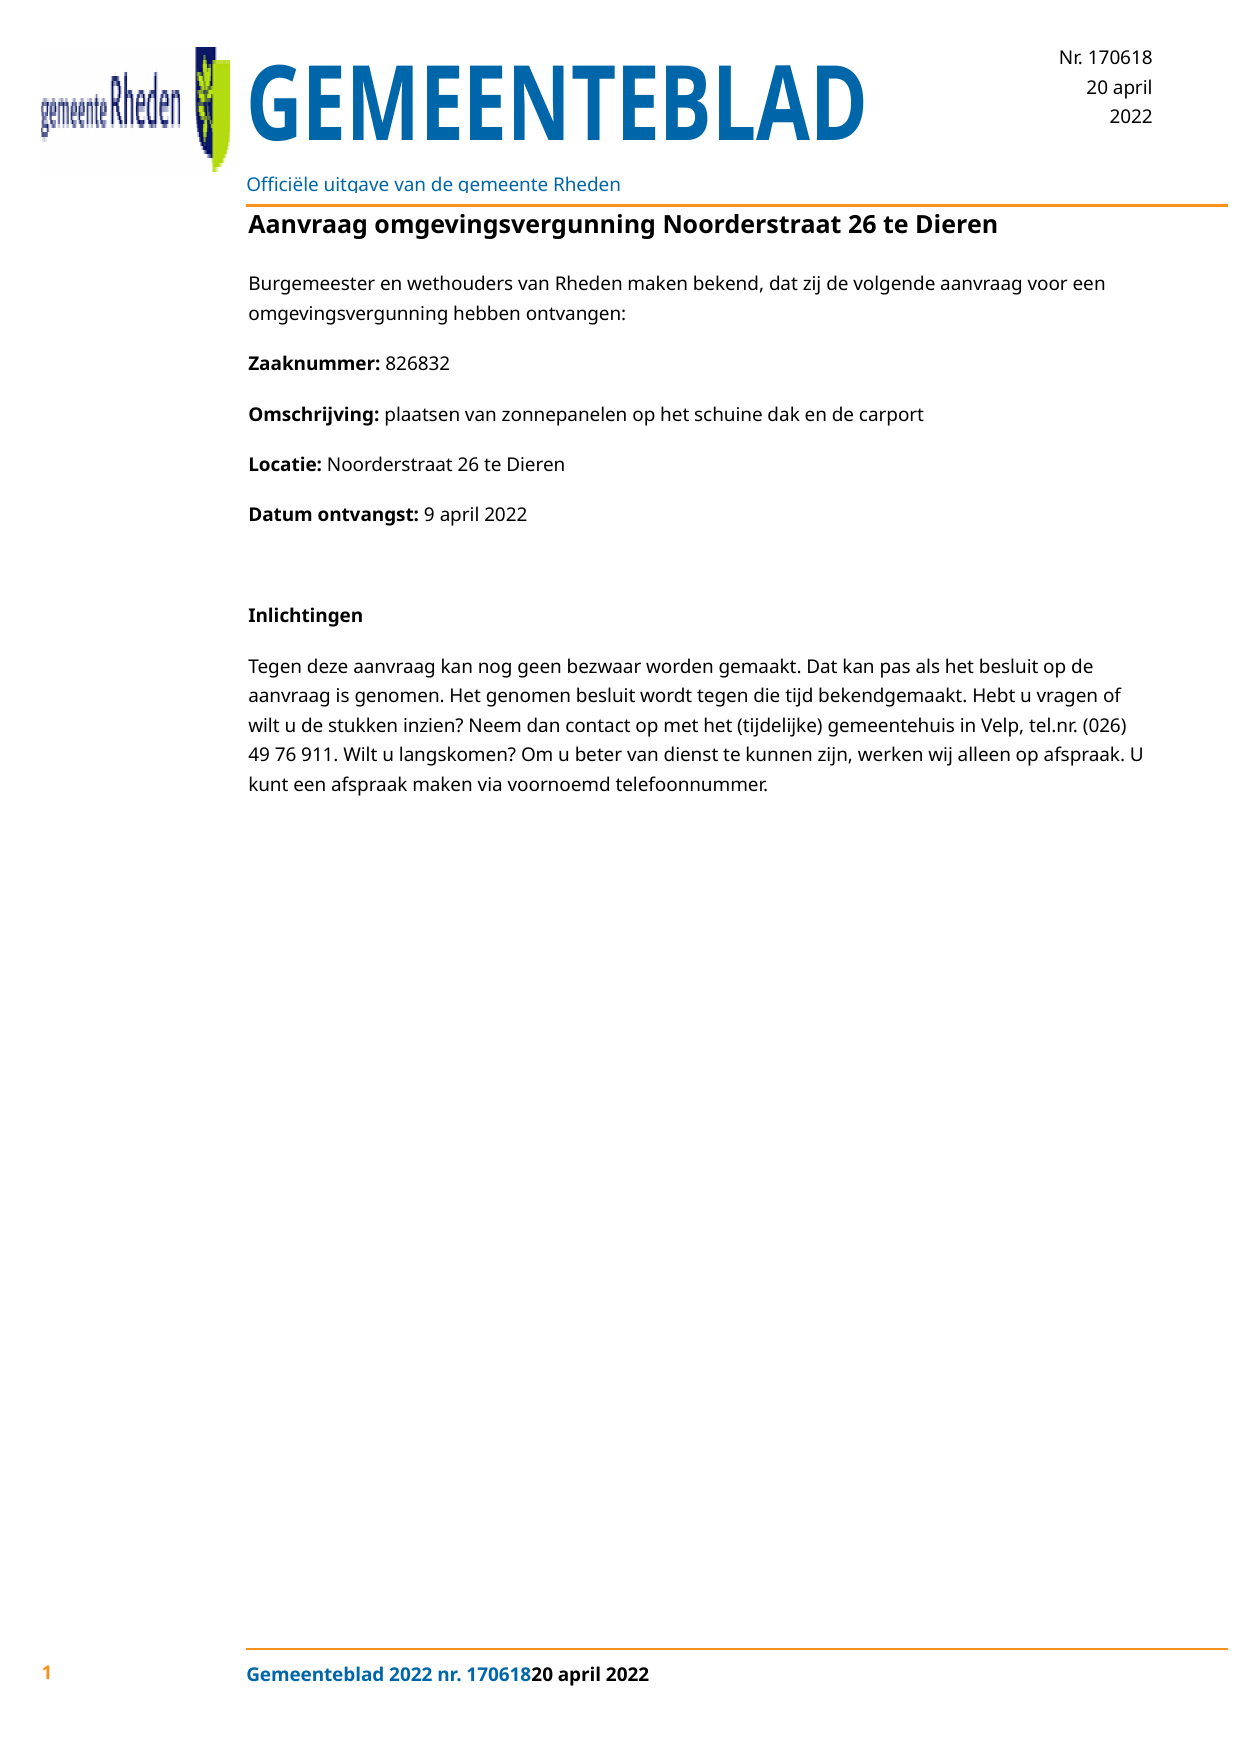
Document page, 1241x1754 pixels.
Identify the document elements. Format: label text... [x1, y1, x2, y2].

text Zaaknummer: 826832 [248, 350, 1152, 376]
picture [41, 47, 231, 172]
text Omschrijving: plaatsen van zonnepanelen op het schuine dak en de carport [248, 401, 1152, 426]
text Burgemeester en wethouders van Rheden maken bekend, dat zij de volgende aanvraag voor een omgevingsvergunning hebben ontvangen: [248, 270, 1152, 326]
text Tegen deze aanvraag kan nog geen bezwaar worden gemaakt. Dat kan pas als het besluit op de aanvraag is genomen. Het genomen besluit wordt tegen die tijd bekendgemaakt. Hebt u vragen of wilt u de stukken inzien? Neem dan contact op met het (tijdelijke) gemeentehuis in Velp, tel.nr. (026) 49 76 911. Wilt u langskomen? Om u beter van dienst te kunnen zijn, werken wij alleen op afspraak. U kunt een afspraak maken via voornoemd telefoonnummer. [248, 653, 1152, 797]
text Aanvraag omgevingsvergunning Noorderstraat 26 te Dieren [248, 207, 1152, 241]
text Datum ontvangst: 9 april 2022 [248, 502, 1152, 527]
text Inlichtingen [248, 602, 1152, 628]
text Locatie: Noorderstraat 26 te Dieren [248, 451, 1152, 477]
